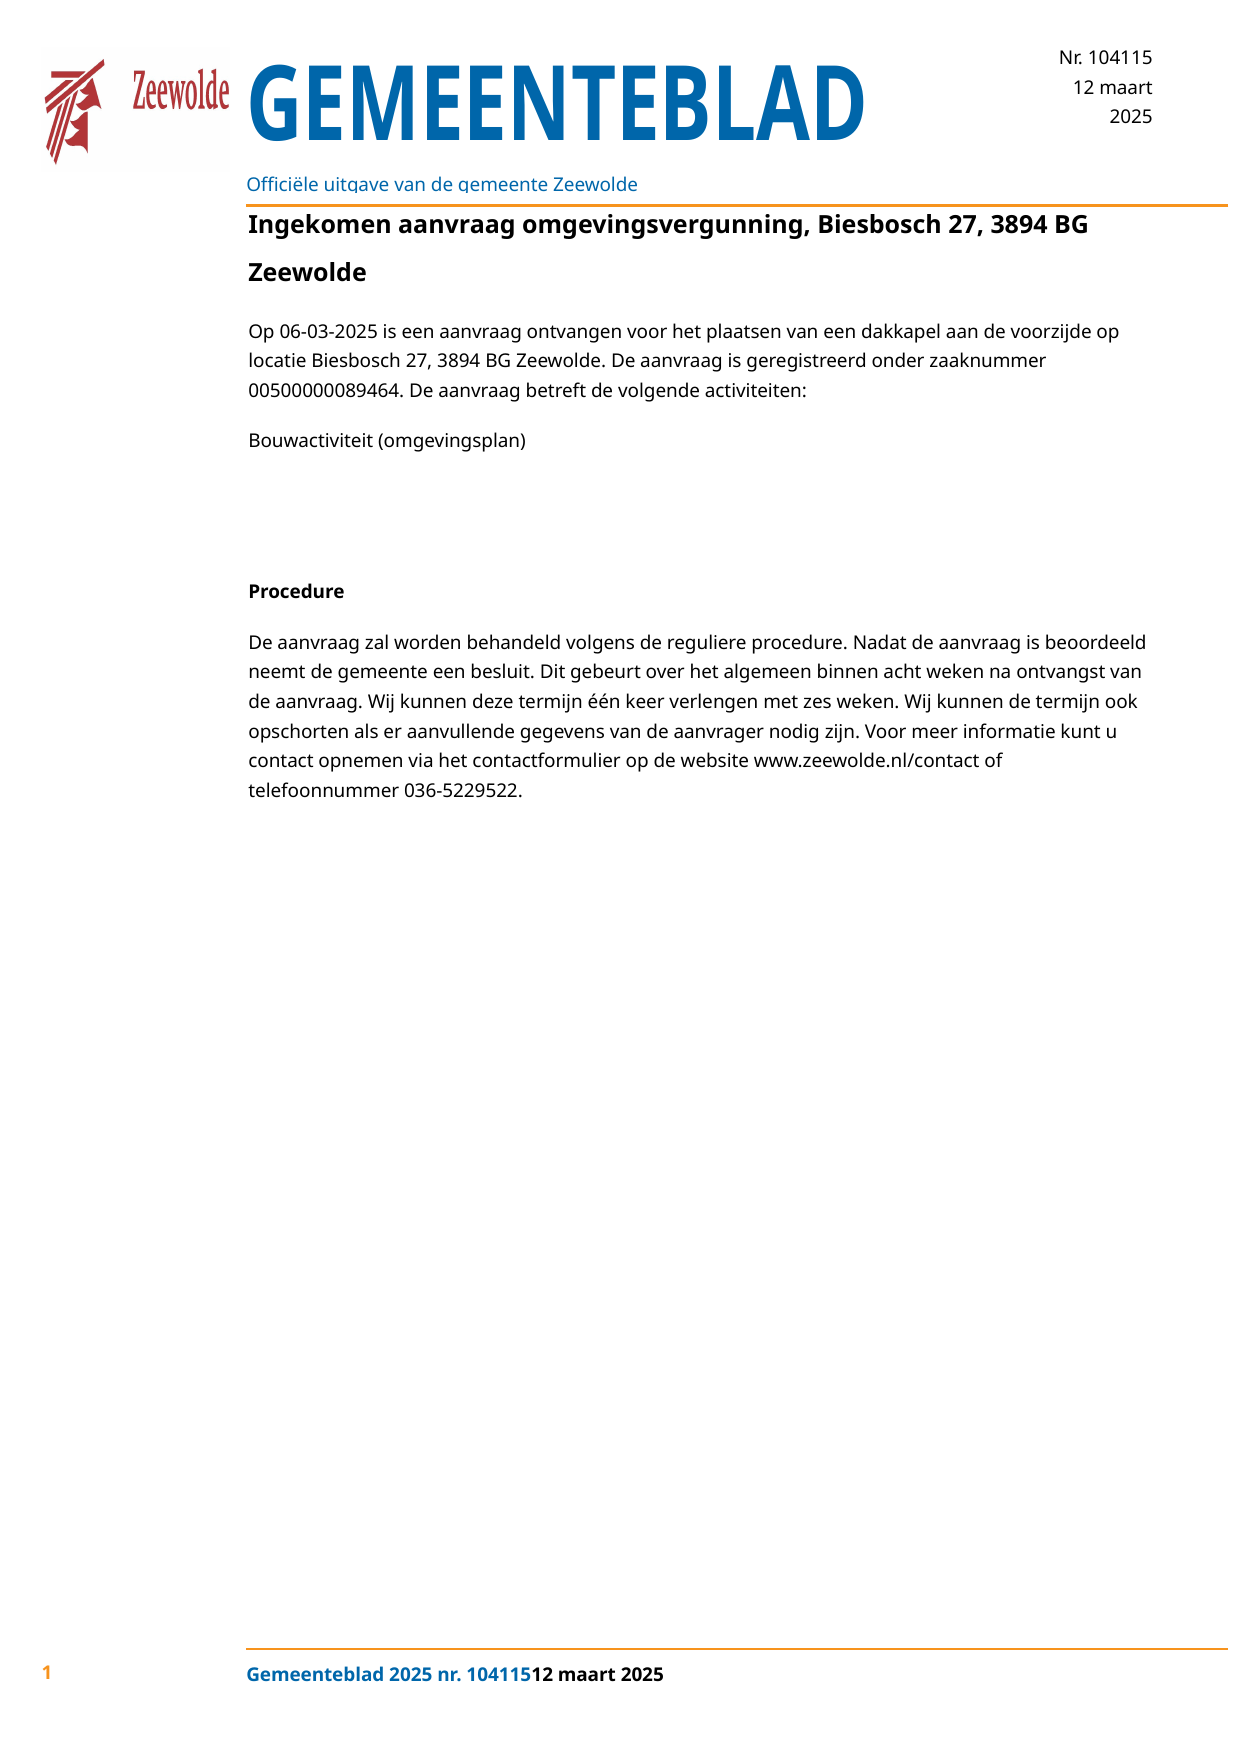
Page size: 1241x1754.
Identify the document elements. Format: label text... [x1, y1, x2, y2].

text Ingekomen aanvraag omgevingsvergunning, Biesbosch 27, 3894 BG Zeewolde [248, 207, 1152, 288]
text Op 06-03-2025 is een aanvraag ontvangen voor het plaatsen van een dakkapel aan de voorzijde op locatie Biesbosch 27, 3894 BG Zeewolde. De aanvraag is geregistreerd onder zaaknummer 00500000089464. De aanvraag betreft de volgende activiteiten: [248, 318, 1152, 403]
text Procedure [248, 579, 1152, 604]
text Bouwactiviteit (omgevingsplan) [248, 427, 1152, 453]
picture [41, 47, 231, 172]
text De aanvraag zal worden behandeld volgens de reguliere procedure. Nadat de aanvraag is beoordeeld neemt de gemeente een besluit. Dit gebeurt over het algemeen binnen acht weken na ontvangst van de aanvraag. Wij kunnen deze termijn één keer verlengen met zes weken. Wij kunnen de termijn ook opschorten als er aanvullende gegevens van de aanvrager nodig zijn. Voor meer informatie kunt u contact opnemen via het contactformulier op de website www.zeewolde.nl/contact of telefoonnummer 036-5229522. [248, 629, 1152, 803]
